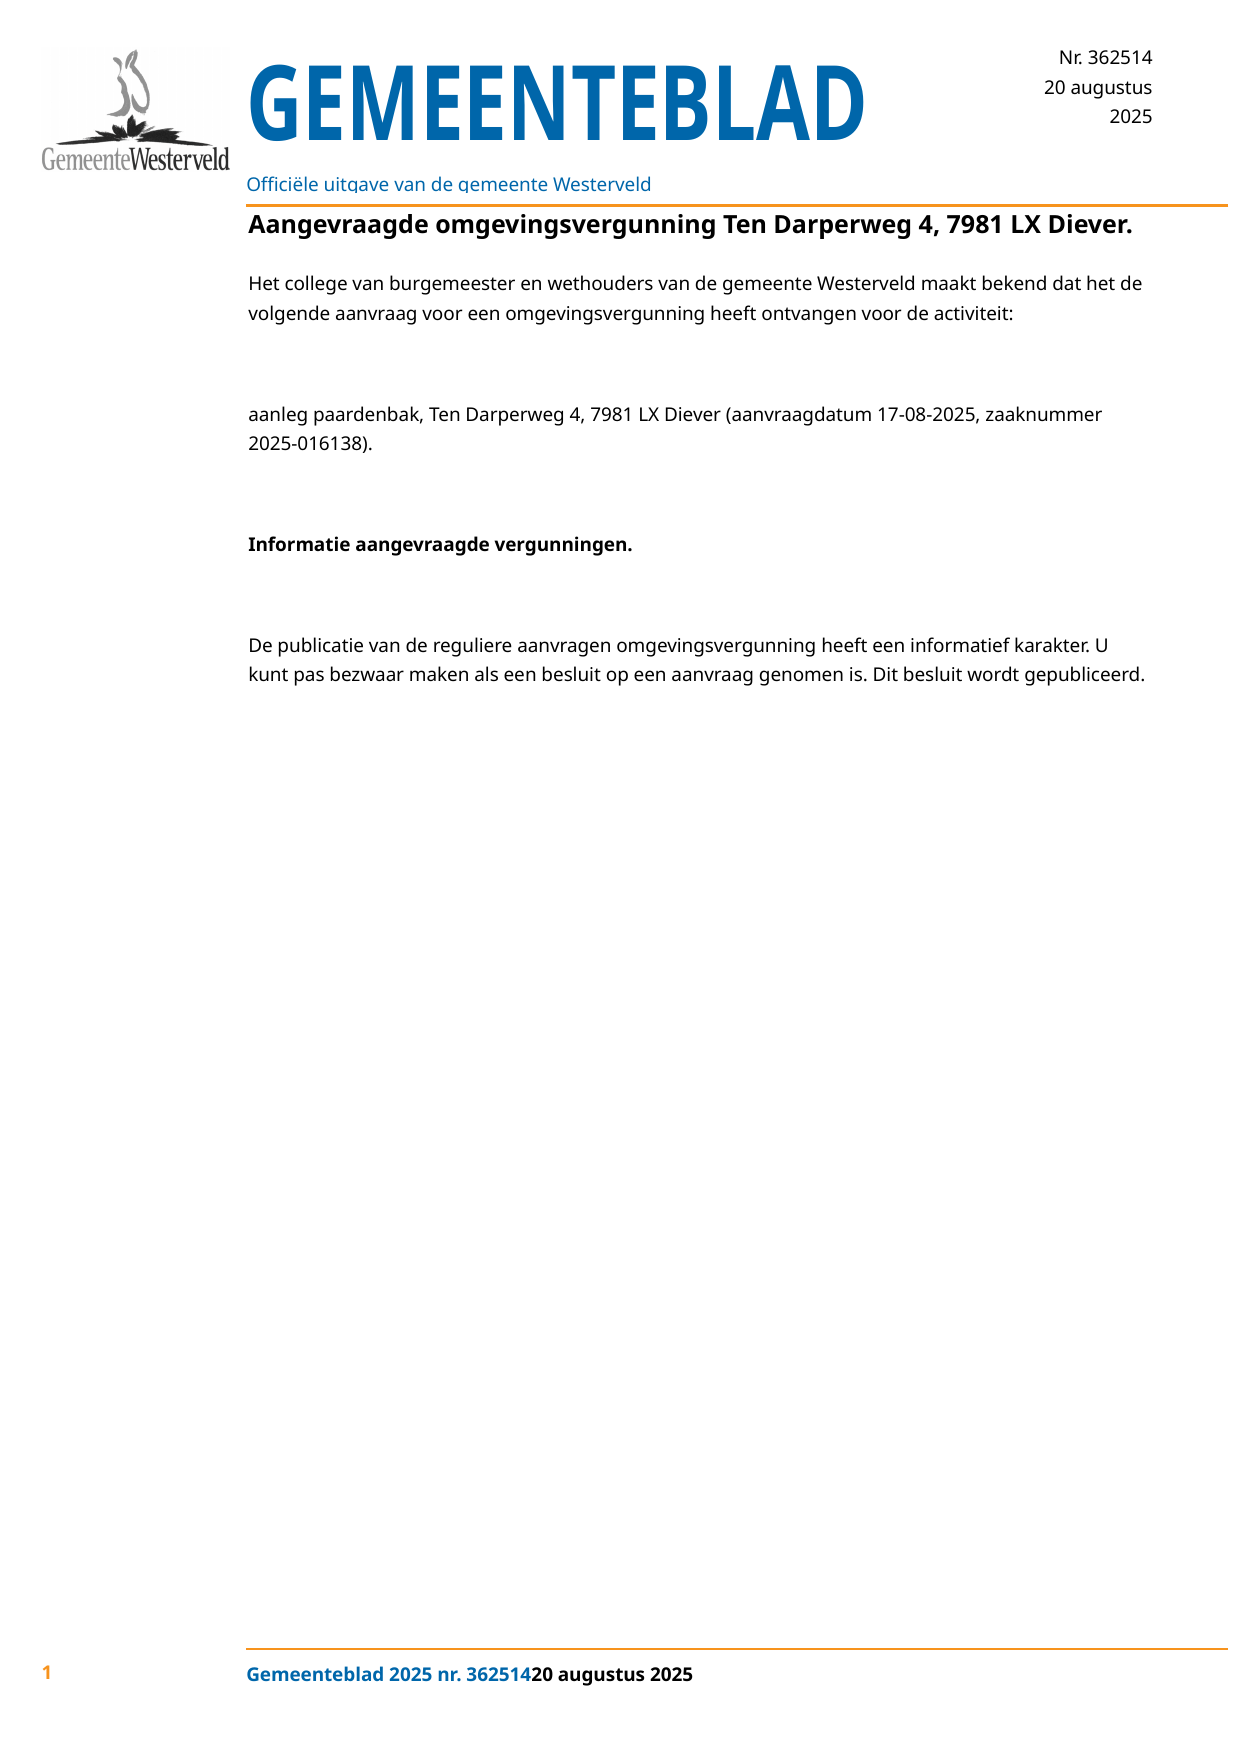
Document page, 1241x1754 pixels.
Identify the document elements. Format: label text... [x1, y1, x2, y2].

picture [41, 47, 231, 172]
text De publicatie van de reguliere aanvragen omgevingsvergunning heeft een informatief karakter. U kunt pas bezwaar maken als een besluit op een aanvraag genomen is. Dit besluit wordt gepubliceerd. [248, 632, 1152, 687]
text aanleg paardenbak, Ten Darperweg 4, 7981 LX Diever (aanvraagdatum 17-08-2025, zaaknummer 2025-016138). [248, 401, 1152, 456]
text Het college van burgemeester en wethouders van de gemeente Westerveld maakt bekend dat het de volgende aanvraag voor een omgevingsvergunning heeft ontvangen voor de activiteit: [248, 270, 1152, 326]
text Informatie aangevraagde vergunningen. [248, 531, 1152, 557]
text Aangevraagde omgevingsvergunning Ten Darperweg 4, 7981 LX Diever. [248, 207, 1152, 241]
